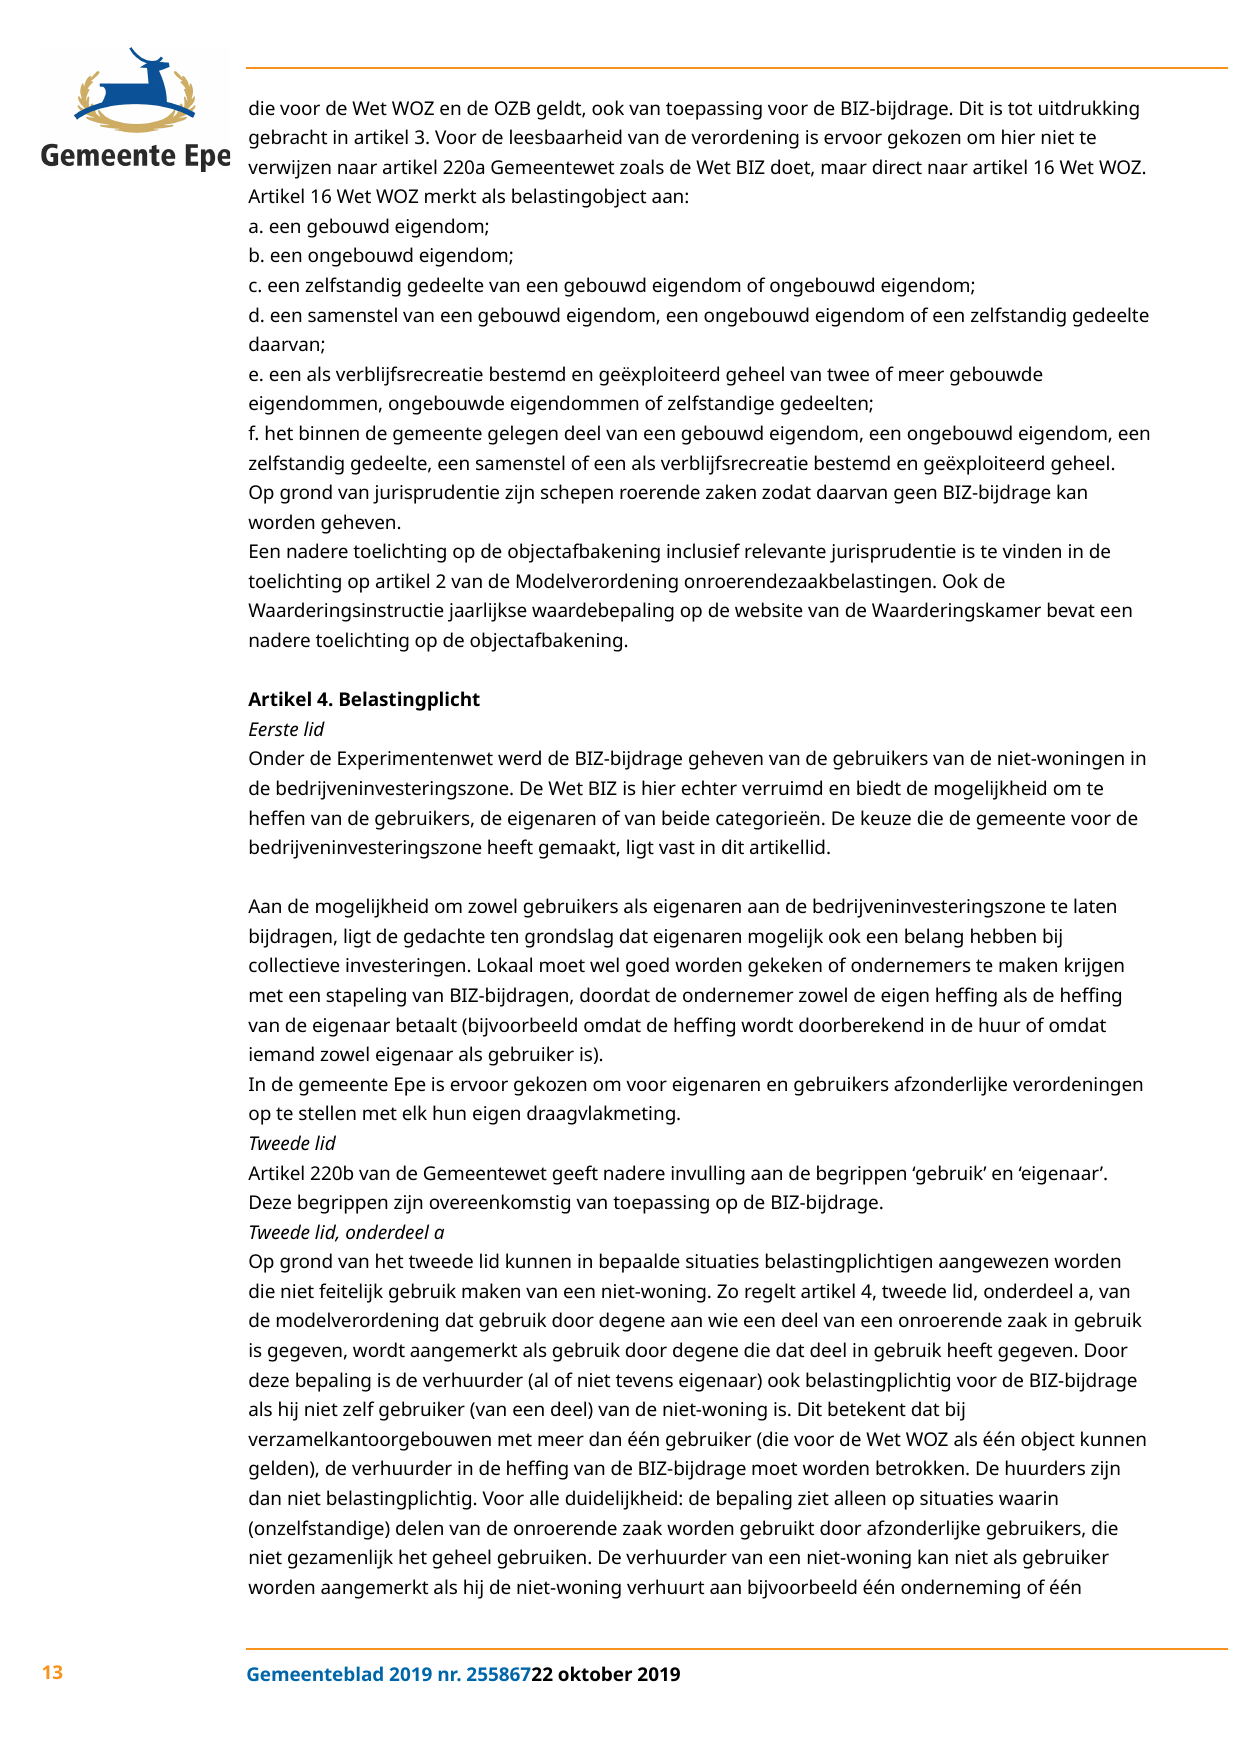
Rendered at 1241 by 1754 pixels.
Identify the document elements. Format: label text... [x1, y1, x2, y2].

text a. een gebouwd eigendom; [248, 213, 1152, 239]
text Artikel 220b van de Gemeentewet geeft nadere invulling aan de begrippen ‘gebruik’ en ‘eigenaar’. Deze begrippen zijn overeenkomstig van toepassing op de BIZ-bijdrage. [248, 1160, 1152, 1215]
text f. het binnen de gemeente gelegen deel van een gebouwd eigendom, een ongebouwd eigendom, een zelfstandig gedeelte, een samenstel of een als verblijfsrecreatie bestemd en geëxploiteerd geheel. [248, 420, 1152, 476]
text Artikel 4. Belastingplicht [248, 686, 1152, 712]
text Op grond van jurisprudentie zijn schepen roerende zaken zodat daarvan geen BIZ-bijdrage kan worden geheven. [248, 479, 1152, 535]
text die voor de Wet WOZ en de OZB geldt, ook van toepassing voor de BIZ-bijdrage. Dit is tot uitdrukking gebracht in artikel 3. Voor de leesbaarheid van de verordening is ervoor gekozen om hier niet te verwijzen naar artikel 220a Gemeentewet zoals de Wet BIZ doet, maar direct naar artikel 16 Wet WOZ. [248, 95, 1152, 180]
text b. een ongebouwd eigendom; [248, 243, 1152, 268]
text c. een zelfstandig gedeelte van een gebouwd eigendom of ongebouwd eigendom; [248, 272, 1152, 298]
text d. een samenstel van een gebouwd eigendom, een ongebouwd eigendom of een zelfstandig gedeelte daarvan; [248, 302, 1152, 357]
text Eerste lid [248, 716, 1152, 742]
text Een nadere toelichting op de objectafbakening inclusief relevante jurisprudentie is te vinden in de toelichting op artikel 2 van de Modelverordening onroerendezaakbelastingen. Ook de Waarderingsinstructie jaarlijkse waardebepaling op de website van de Waarderingskamer bevat een nadere toelichting op de objectafbakening. [248, 538, 1152, 653]
text Tweede lid [248, 1130, 1152, 1156]
text Aan de mogelijkheid om zowel gebruikers als eigenaren aan de bedrijveninvesteringszone te laten bijdragen, ligt de gedachte ten grondslag dat eigenaren mogelijk ook een belang hebben bij collectieve investeringen. Lokaal moet wel goed worden gekeken of ondernemers te maken krijgen met een stapeling van BIZ-bijdragen, doordat de ondernemer zowel de eigen heffing als de heffing van de eigenaar betaalt (bijvoorbeeld omdat de heffing wordt doorberekend in de huur of omdat iemand zowel eigenaar als gebruiker is). [248, 893, 1152, 1067]
text Op grond van het tweede lid kunnen in bepaalde situaties belastingplichtigen aangewezen worden die niet feitelijk gebruik maken van een niet-woning. Zo regelt artikel 4, tweede lid, onderdeel a, van de modelverordening dat gebruik door degene aan wie een deel van een onroerende zaak in gebruik is gegeven, wordt aangemerkt als gebruik door degene die dat deel in gebruik heeft gegeven. Door deze bepaling is de verhuurder (al of niet tevens eigenaar) ook belastingplichtig voor de BIZ-bijdrage als hij niet zelf gebruiker (van een deel) van de niet-woning is. Dit betekent dat bij verzamelkantoorgebouwen met meer dan één gebruiker (die voor de Wet WOZ als één object kunnen gelden), de verhuurder in de heffing van de BIZ-bijdrage moet worden betrokken. De huurders zijn dan niet belastingplichtig. Voor alle duidelijkheid: de bepaling ziet alleen op situaties waarin (onzelfstandige) delen van de onroerende zaak worden gebruikt door afzonderlijke gebruikers, die niet gezamenlijk het geheel gebruiken. De verhuurder van een niet-woning kan niet als gebruiker worden aangemerkt als hij de niet-woning verhuurt aan bijvoorbeeld één onderneming of één [248, 1248, 1152, 1600]
text e. een als verblijfsrecreatie bestemd en geëxploiteerd geheel van twee of meer gebouwde eigendommen, ongebouwde eigendommen of zelfstandige gedeelten; [248, 361, 1152, 416]
text Onder de Experimentenwet werd de BIZ-bijdrage geheven van de gebruikers van de niet-woningen in de bedrijveninvesteringszone. De Wet BIZ is hier echter verruimd en biedt de mogelijkheid om te heffen van de gebruikers, de eigenaren of van beide categorieën. De keuze die de gemeente voor de bedrijveninvesteringszone heeft gemaakt, ligt vast in dit artikellid. [248, 746, 1152, 860]
text Artikel 16 Wet WOZ merkt als belastingobject aan: [248, 183, 1152, 209]
text Tweede lid, onderdeel a [248, 1219, 1152, 1245]
picture [41, 47, 231, 172]
text In de gemeente Epe is ervoor gekozen om voor eigenaren en gebruikers afzonderlijke verordeningen op te stellen met elk hun eigen draagvlakmeting. [248, 1071, 1152, 1126]
